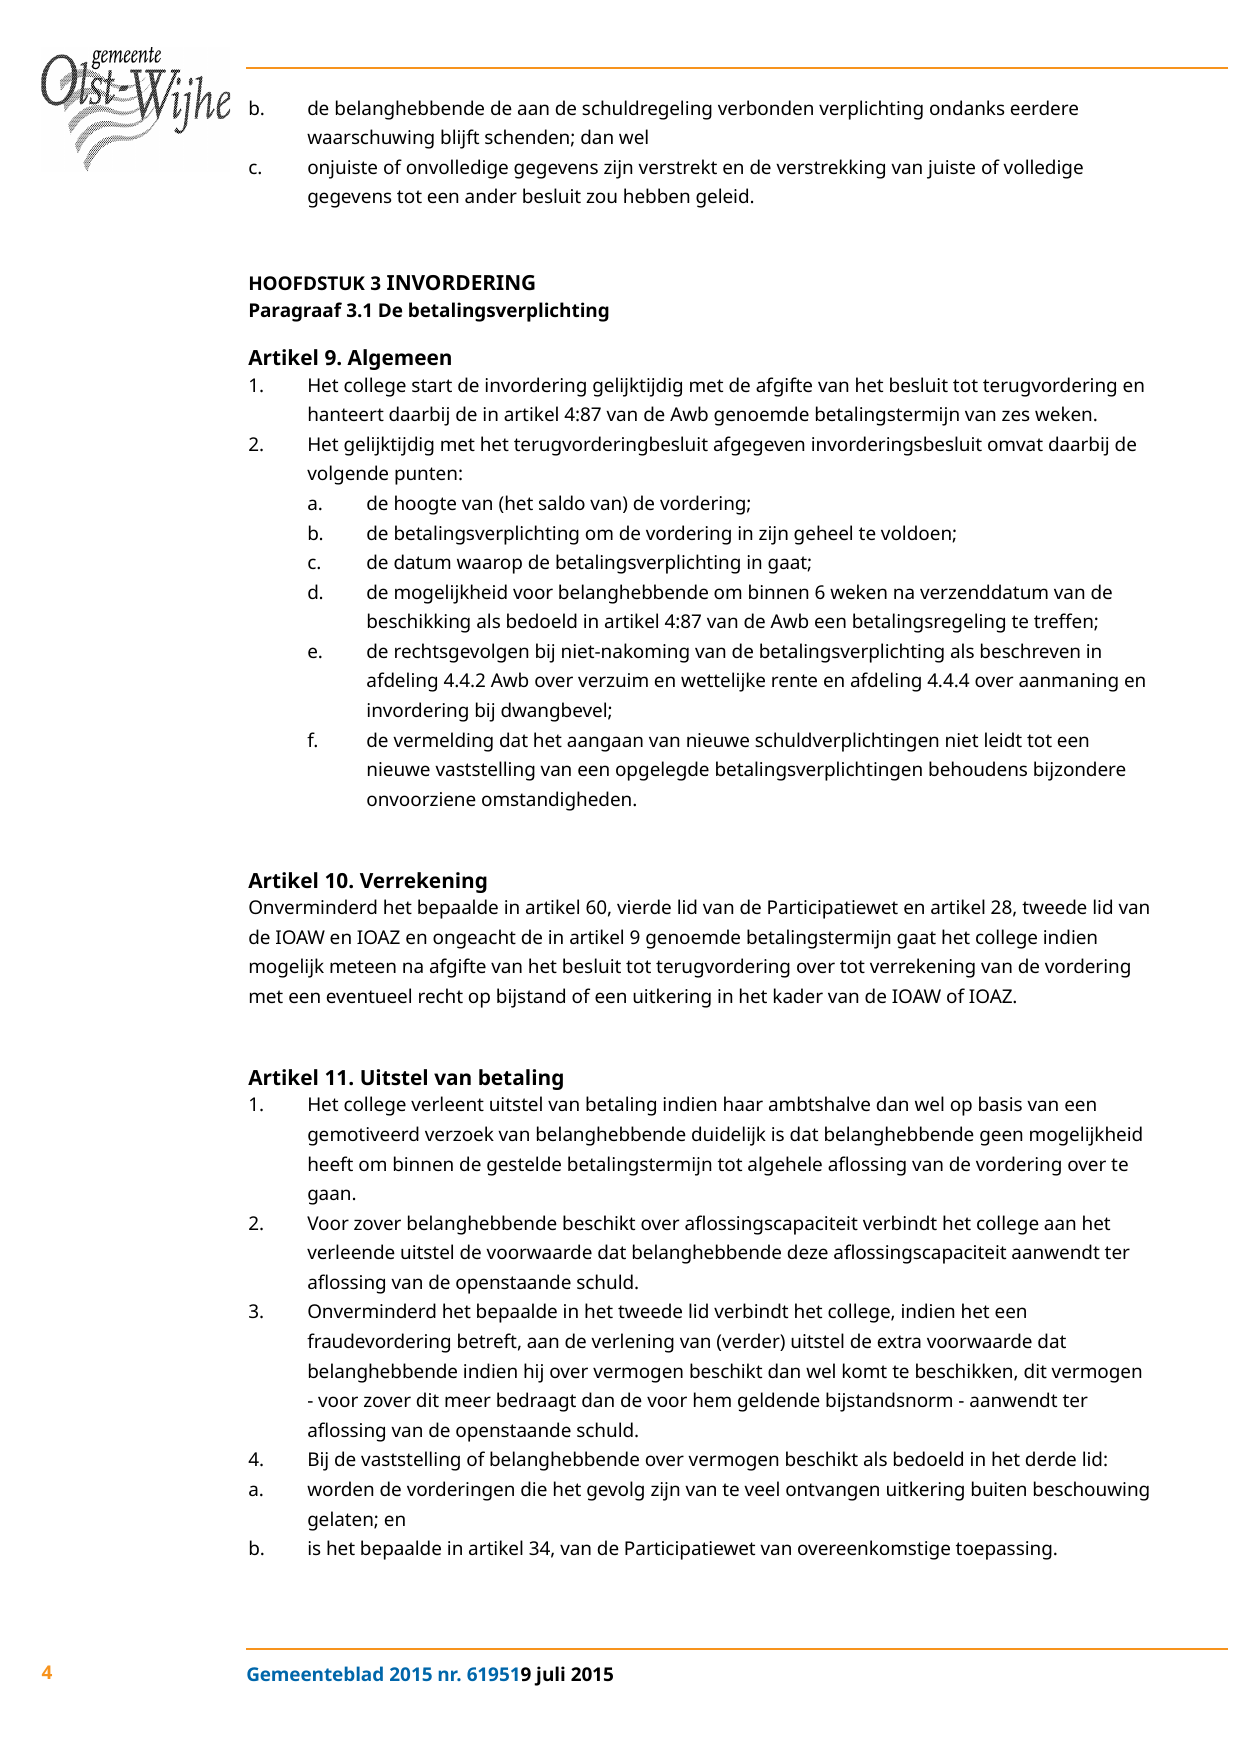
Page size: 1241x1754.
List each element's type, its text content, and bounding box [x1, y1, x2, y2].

list de mogelijkheid voor belanghebbende om binnen 6 weken na verzenddatum van de beschikking als bedoeld in artikel 4:87 van de Awb een betalingsregeling te treffen; [307, 579, 1152, 634]
list Bij de vaststelling of belanghebbende over vermogen beschikt als bedoeld in het derde lid: [248, 1447, 1152, 1472]
list Onverminderd het bepaalde in het tweede lid verbindt het college, indien het een fraudevordering betreft, aan de verlening van (verder) uitstel de extra voorwaarde dat belanghebbende indien hij over vermogen beschikt dan wel komt te beschikken, dit vermogen - voor zover dit meer bedraagt dan de voor hem geldende bijstandsnorm - aanwendt ter aflossing van de openstaande schuld. [248, 1299, 1152, 1443]
text Artikel 11. Uitstel van betaling [248, 1063, 1152, 1092]
list Het gelijktijdig met het terugvorderingbesluit afgegeven invorderingsbesluit omvat daarbij de volgende punten: [248, 431, 1152, 486]
list is het bepaalde in artikel 34, van de Participatiewet van overeenkomstige toepassing. [248, 1535, 1152, 1561]
list de hoogte van (het saldo van) de vordering; [307, 490, 1152, 516]
list onjuiste of onvolledige gegevens zijn verstrekt en de verstrekking van juiste of volledige gegevens tot een ander besluit zou hebben geleid. [248, 154, 1152, 209]
list worden de vorderingen die het gevolg zijn van te veel ontvangen uitkering buiten beschouwing gelaten; en [248, 1476, 1152, 1532]
list de rechtsgevolgen bij niet-nakoming van de betalingsverplichting als beschreven in afdeling 4.4.2 Awb over verzuim en wettelijke rente en afdeling 4.4.4 over aanmaning en invordering bij dwangbevel; [307, 638, 1152, 723]
list de vermelding dat het aangaan van nieuwe schuldverplichtingen niet leidt tot een nieuwe vaststelling van een opgelegde betalingsverplichtingen behoudens bijzondere onvoorziene omstandigheden. [307, 727, 1152, 812]
list de betalingsverplichting om de vordering in zijn geheel te voldoen; [307, 520, 1152, 546]
list Het college verleent uitstel van betaling indien haar ambtshalve dan wel op basis van een gemotiveerd verzoek van belanghebbende duidelijk is dat belanghebbende geen mogelijkheid heeft om binnen de gestelde betalingstermijn tot algehele aflossing van de vordering over te gaan. [248, 1092, 1152, 1206]
list Het college start de invordering gelijktijdig met de afgifte van het besluit tot terugvordering en hanteert daarbij de in artikel 4:87 van de Awb genoemde betalingstermijn van zes weken. [248, 372, 1152, 427]
picture [41, 47, 231, 172]
text HOOFDSTUK 3 INVORDERING [248, 268, 1152, 297]
list Voor zover belanghebbende beschikt over aflossingscapaciteit verbindt het college aan het verleende uitstel de voorwaarde dat belanghebbende deze aflossingscapaciteit aanwendt ter aflossing van de openstaande schuld. [248, 1210, 1152, 1295]
text Artikel 9. Algemeen [248, 343, 1152, 372]
text Paragraaf 3.1 De betalingsverplichting [248, 297, 1152, 323]
list de belanghebbende de aan de schuldregeling verbonden verplichting ondanks eerdere waarschuwing blijft schenden; dan wel [248, 95, 1152, 150]
text Artikel 10. Verrekening [248, 866, 1152, 894]
text Onverminderd het bepaalde in artikel 60, vierde lid van de Participatiewet en artikel 28, tweede lid van de IOAW en IOAZ en ongeacht de in artikel 9 genoemde betalingstermijn gaat het college indien mogelijk meteen na afgifte van het besluit tot terugvordering over tot verrekening van de vordering met een eventueel recht op bijstand of een uitkering in het kader van de IOAW of IOAZ. [248, 894, 1152, 1009]
list de datum waarop de betalingsverplichting in gaat; [307, 549, 1152, 575]
